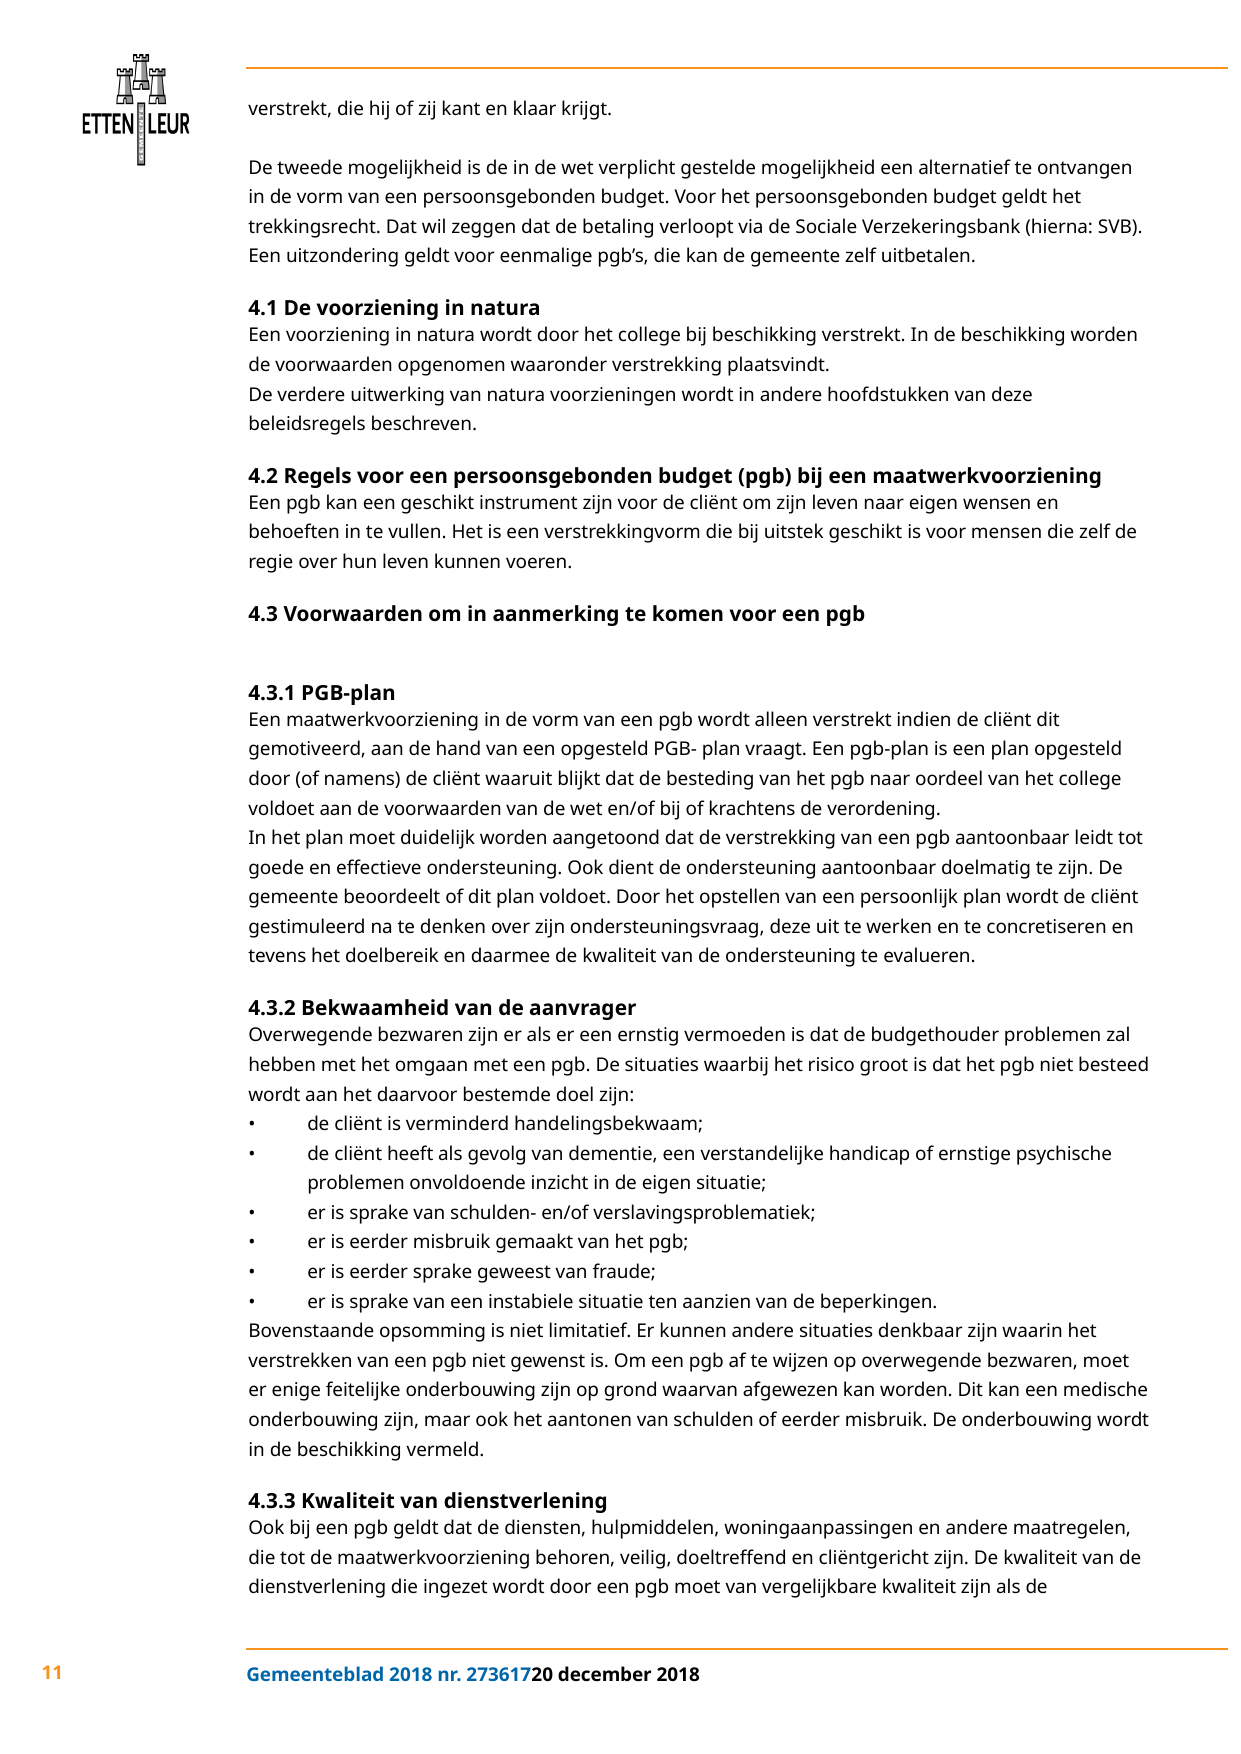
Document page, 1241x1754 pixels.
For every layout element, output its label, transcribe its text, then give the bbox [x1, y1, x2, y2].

text 4.1 De voorziening in natura [248, 293, 1152, 322]
picture [41, 47, 231, 172]
list de cliënt is verminderd handelingsbekwaam; [248, 1110, 1152, 1136]
text In het plan moet duidelijk worden aangetoond dat de verstrekking van een pgb aantoonbaar leidt tot goede en effectieve ondersteuning. Ook dient de ondersteuning aantoonbaar doelmatig te zijn. De gemeente beoordeelt of dit plan voldoet. Door het opstellen van een persoonlijk plan wordt de cliënt gestimuleerd na te denken over zijn ondersteuningsvraag, deze uit te werken en te concretiseren en tevens het doelbereik en daarmee de kwaliteit van de ondersteuning te evalueren. [248, 824, 1152, 968]
text De verdere uitwerking van natura voorzieningen wordt in andere hoofdstukken van deze beleidsregels beschreven. [248, 381, 1152, 436]
list er is sprake van schulden- en/of verslavingsproblematiek; [248, 1199, 1152, 1225]
list er is sprake van een instabiele situatie ten aanzien van de beperkingen. [248, 1288, 1152, 1313]
text Een voorziening in natura wordt door het college bij beschikking verstrekt. In de beschikking worden de voorwaarden opgenomen waaronder verstrekking plaatsvindt. [248, 322, 1152, 377]
text 4.3.1 PGB-plan [248, 678, 1152, 706]
list er is eerder sprake geweest van fraude; [248, 1258, 1152, 1284]
text De tweede mogelijkheid is de in de wet verplicht gestelde mogelijkheid een alternatief te ontvangen in de vorm van een persoonsgebonden budget. Voor het persoonsgebonden budget geldt het trekkingsrecht. Dat wil zeggen dat de betaling verloopt via de Sociale Verzekeringsbank (hierna: SVB). Een uitzondering geldt voor eenmalige pgb’s, die kan de gemeente zelf uitbetalen. [248, 154, 1152, 268]
text Een pgb kan een geschikt instrument zijn voor de cliënt om zijn leven naar eigen wensen en behoeften in te vullen. Het is een verstrekkingvorm die bij uitstek geschikt is voor mensen die zelf de regie over hun leven kunnen voeren. [248, 489, 1152, 574]
text Een maatwerkvoorziening in de vorm van een pgb wordt alleen verstrekt indien de cliënt dit gemotiveerd, aan de hand van een opgesteld PGB- plan vraagt. Een pgb-plan is een plan opgesteld door (of namens) de cliënt waaruit blijkt dat de besteding van het pgb naar oordeel van het college voldoet aan de voorwaarden van de wet en/of bij of krachtens de verordening. [248, 706, 1152, 821]
text Ook bij een pgb geldt dat de diensten, hulpmiddelen, woningaanpassingen en andere maatregelen, die tot de maatwerkvoorziening behoren, veilig, doeltreffend en cliëntgericht zijn. De kwaliteit van de dienstverlening die ingezet wordt door een pgb moet van vergelijkbare kwaliteit zijn als de [248, 1514, 1152, 1599]
text 4.3.3 Kwaliteit van dienstverlening [248, 1486, 1152, 1514]
text Overwegende bezwaren zijn er als er een ernstig vermoeden is dat de budgethouder problemen zal hebben met het omgaan met een pgb. De situaties waarbij het risico groot is dat het pgb niet besteed wordt aan het daarvoor bestemde doel zijn: [248, 1022, 1152, 1106]
text 4.3.2 Bekwaamheid van de aanvrager [248, 993, 1152, 1022]
list de cliënt heeft als gevolg van dementie, een verstandelijke handicap of ernstige psychische problemen onvoldoende inzicht in de eigen situatie; [248, 1140, 1152, 1195]
text verstrekt, die hij of zij kant en klaar krijgt. [248, 95, 1152, 121]
list er is eerder misbruik gemaakt van het pgb; [248, 1229, 1152, 1254]
text Bovenstaande opsomming is niet limitatief. Er kunnen andere situaties denkbaar zijn waarin het verstrekken van een pgb niet gewenst is. Om een pgb af te wijzen op overwegende bezwaren, moet er enige feitelijke onderbouwing zijn op grond waarvan afgewezen kan worden. Dit kan een medische onderbouwing zijn, maar ook het aantonen van schulden of eerder misbruik. De onderbouwing wordt in de beschikking vermeld. [248, 1317, 1152, 1461]
text 4.2 Regels voor een persoonsgebonden budget (pgb) bij een maatwerkvoorziening [248, 461, 1152, 489]
text 4.3 Voorwaarden om in aanmerking te komen voor een pgb [248, 599, 1152, 627]
